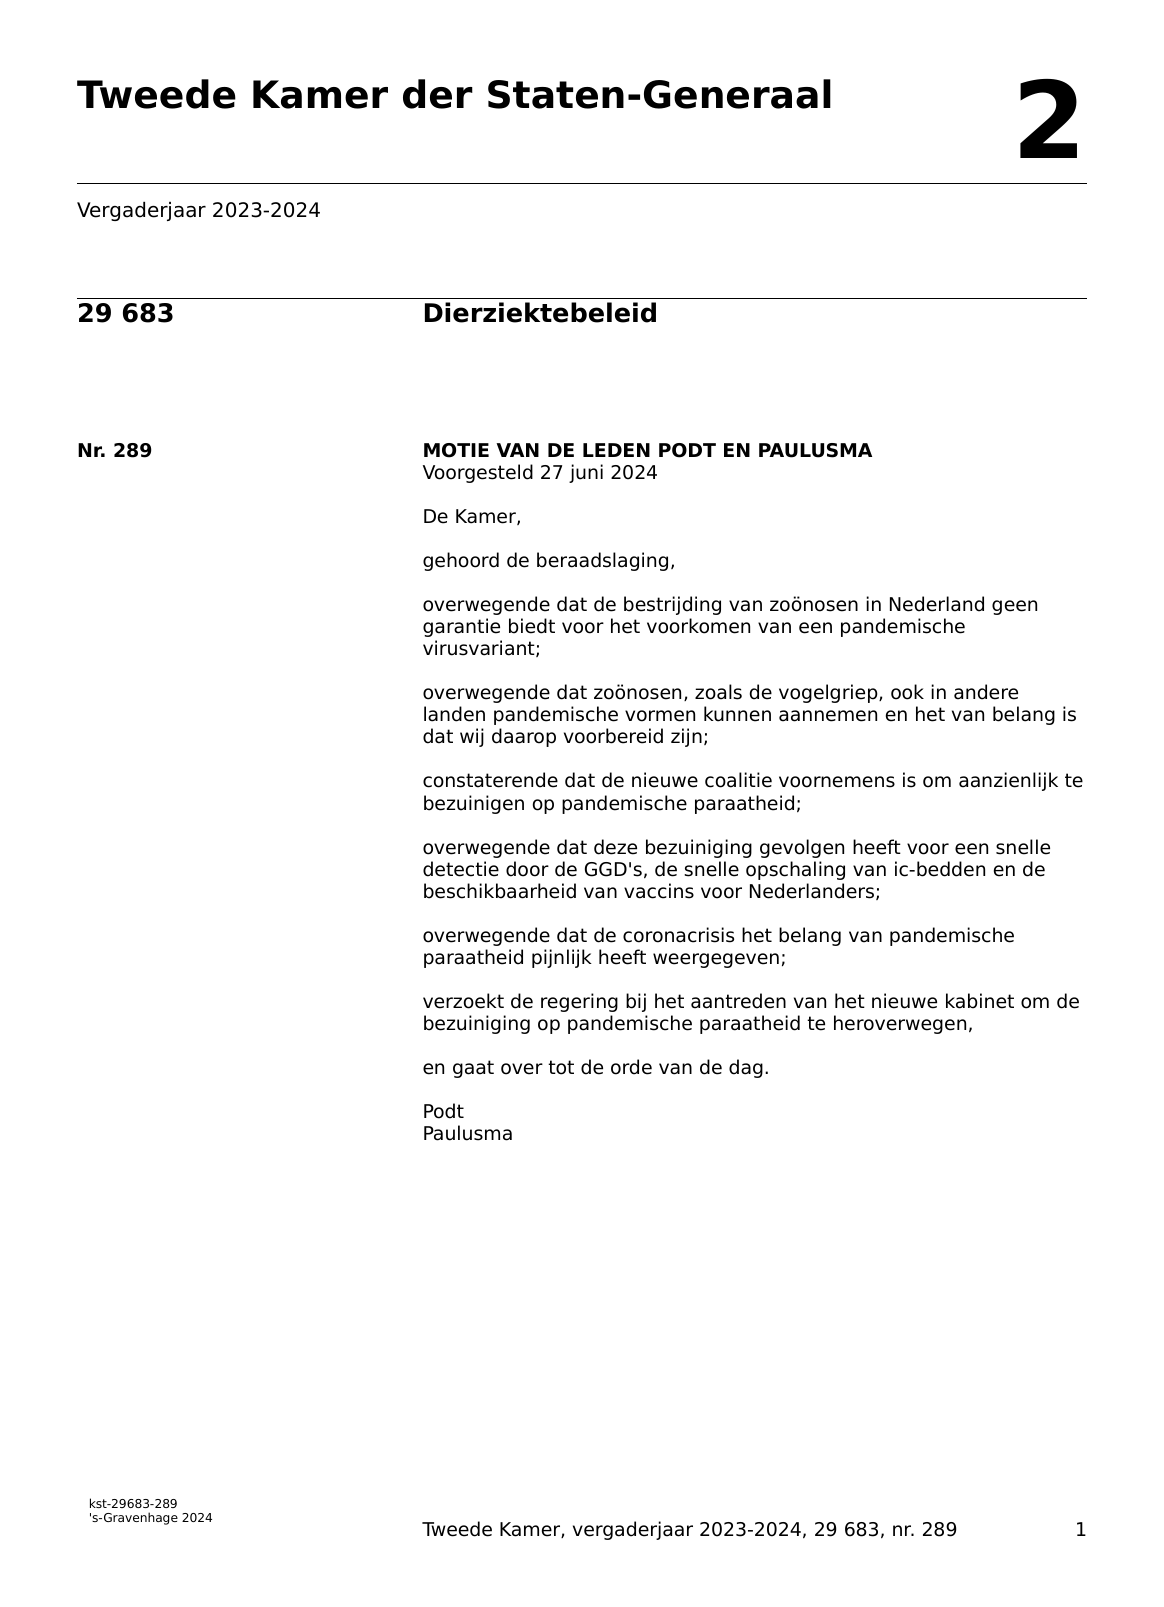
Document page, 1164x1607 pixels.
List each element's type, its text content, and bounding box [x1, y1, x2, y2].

subtitle Nr. 289 MOTIE VAN DE LEDEN PODT EN PAULUSMA [77, 440, 1087, 462]
text Voorgesteld 27 juni 2024 [422, 462, 1087, 484]
text kst-29683-289 [88, 1497, 323, 1511]
text Paulusma [422, 1123, 1087, 1145]
text overwegende dat de coronacrisis het belang van pandemische paraatheid pijnlijk heeft weergegeven; [422, 925, 1087, 969]
table_header Tweede Kamer der Staten-Generaal [77, 59, 886, 183]
text overwegende dat de bestrijding van zoönosen in Nederland geen garantie biedt voor het voorkomen van een pandemische virusvariant; [422, 594, 1087, 660]
text De Kamer, [422, 506, 1087, 528]
text overwegende dat deze bezuiniging gevolgen heeft voor een snelle detectie door de GGD's, de snelle opschaling van ic-bedden en de beschikbaarheid van vaccins voor Nederlanders; [422, 837, 1087, 902]
text constaterende dat de nieuwe coalitie voornemens is om aanzienlijk te bezuinigen op pandemische paraatheid; [422, 770, 1087, 814]
text 's-Gravenhage 2024 [88, 1511, 323, 1525]
table_cell Vergaderjaar 2023-2024 [77, 184, 1087, 298]
text verzoekt de regering bij het aantreden van het nieuwe kabinet om de bezuiniging op pandemische paraatheid te heroverwegen, [422, 991, 1087, 1035]
text gehoord de beraadslaging, [422, 550, 1087, 572]
text overwegende dat zoönosen, zoals de vogelgriep, ook in andere landen pandemische vormen kunnen aannemen en het van belang is dat wij daarop voorbereid zijn; [422, 682, 1087, 748]
table_header 2 [886, 59, 1087, 183]
text Podt [422, 1101, 1087, 1123]
text en gaat over tot de orde van de dag. [422, 1057, 1087, 1079]
subtitle 29 683 Dierziektebeleid [77, 299, 1087, 329]
